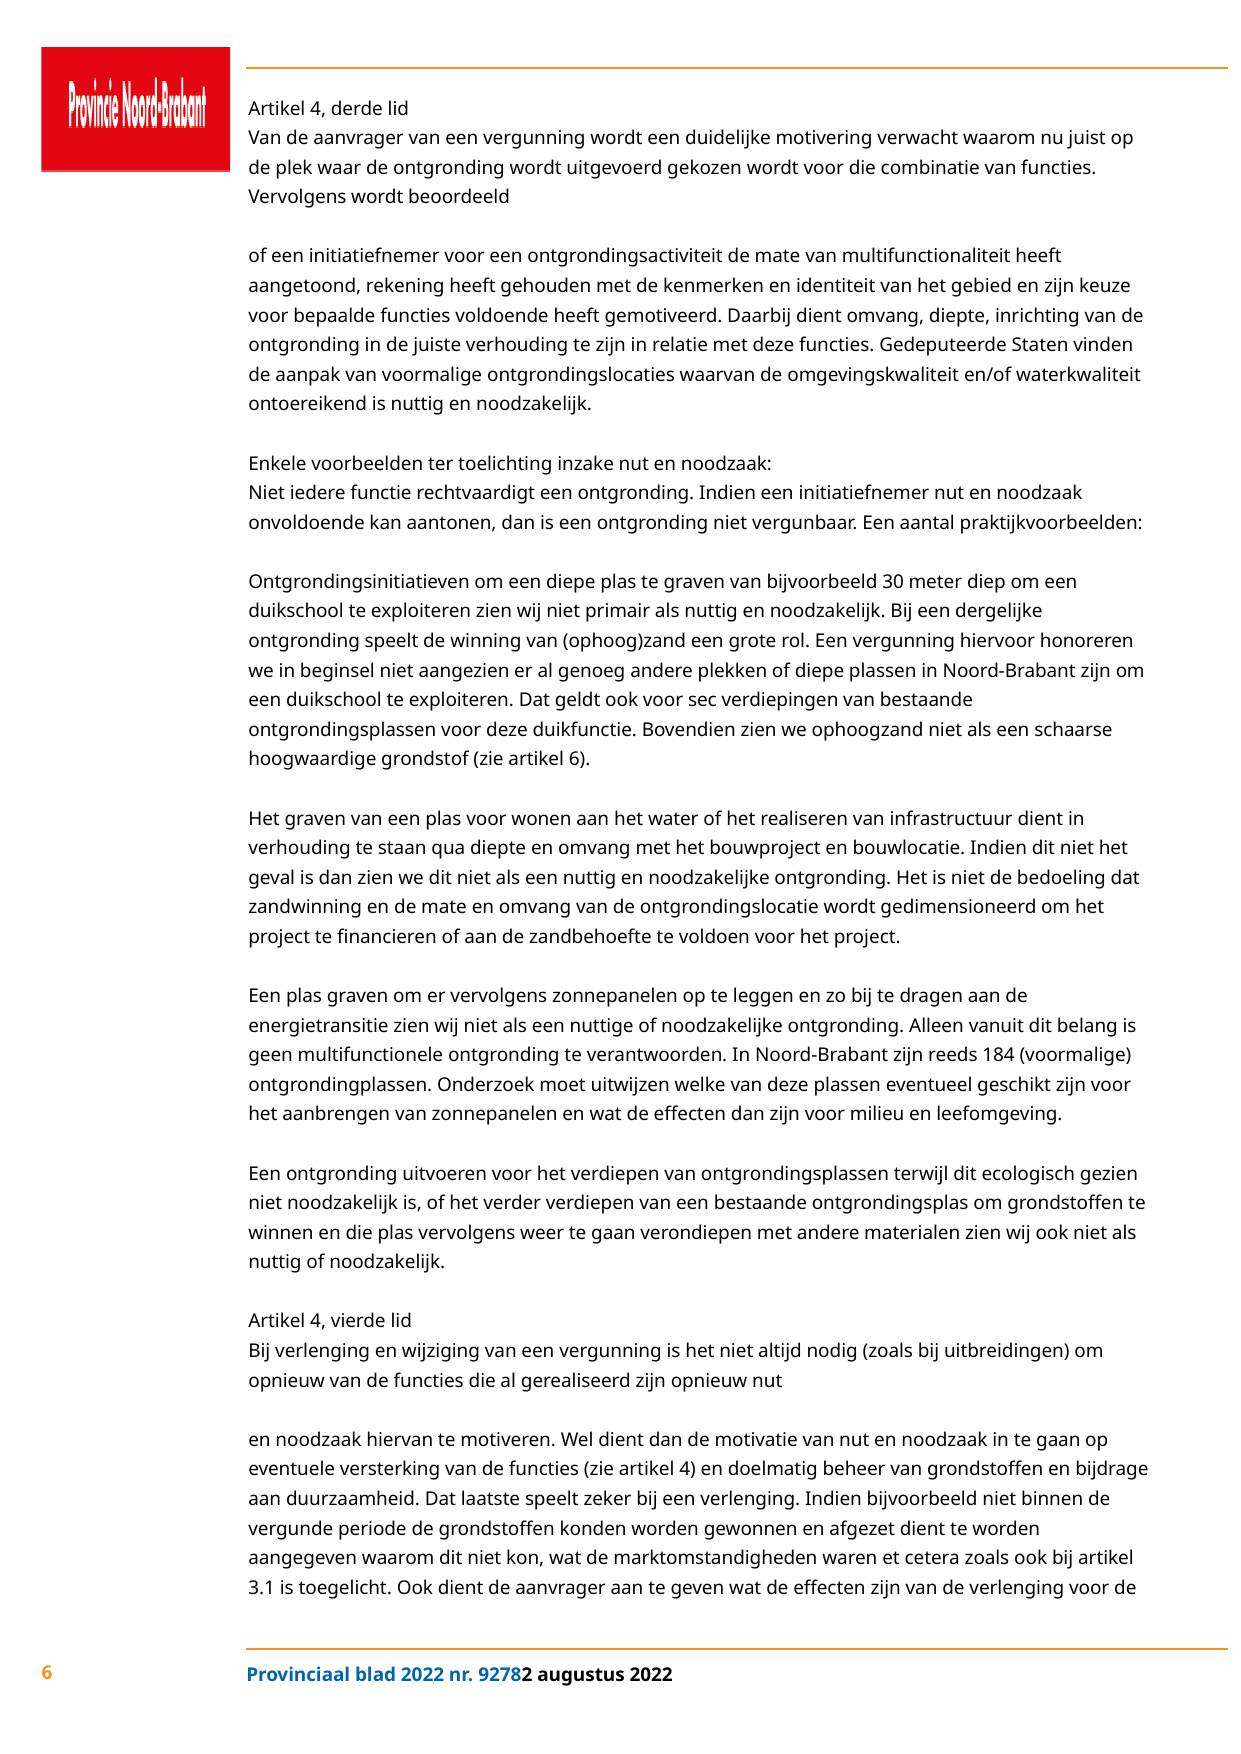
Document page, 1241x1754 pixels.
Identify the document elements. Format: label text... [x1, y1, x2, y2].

text Van de aanvrager van een vergunning wordt een duidelijke motivering verwacht waarom nu juist op de plek waar de ontgronding wordt uitgevoerd gekozen wordt voor die combinatie van functies. Vervolgens wordt beoordeeld [248, 124, 1152, 209]
text Artikel 4, vierde lid [248, 1308, 1152, 1333]
text Een plas graven om er vervolgens zonnepanelen op te leggen en zo bij te dragen aan de energietransitie zien wij niet als een nuttige of noodzakelijke ontgronding. Alleen vanuit dit belang is geen multifunctionele ontgronding te verantwoorden. In Noord-Brabant zijn reeds 184 (voormalige) ontgrondingplassen. Onderzoek moet uitwijzen welke van deze plassen eventueel geschikt zijn voor het aanbrengen van zonnepanelen en wat de effecten dan zijn voor milieu en leefomgeving. [248, 982, 1152, 1126]
text Enkele voorbeelden ter toelichting inzake nut en noodzaak: [248, 450, 1152, 476]
text Bij verlenging en wijziging van een vergunning is het niet altijd nodig (zoals bij uitbreidingen) om opnieuw van de functies die al gerealiseerd zijn opnieuw nut [248, 1337, 1152, 1393]
text Een ontgronding uitvoeren voor het verdiepen van ontgrondingsplassen terwijl dit ecologisch gezien niet noodzakelijk is, of het verder verdiepen van een bestaande ontgrondingsplas om grondstoffen te winnen en die plas vervolgens weer te gaan verondiepen met andere materialen zien wij ook niet als nuttig of noodzakelijk. [248, 1160, 1152, 1274]
text Ontgrondingsinitiatieven om een diepe plas te graven van bijvoorbeeld 30 meter diep om een duikschool te exploiteren zien wij niet primair als nuttig en noodzakelijk. Bij een dergelijke ontgronding speelt de winning van (ophoog)zand een grote rol. Een vergunning hiervoor honoreren we in beginsel niet aangezien er al genoeg andere plekken of diepe plassen in Noord-Brabant zijn om een duikschool te exploiteren. Dat geldt ook voor sec verdiepingen van bestaande ontgrondingsplassen voor deze duikfunctie. Bovendien zien we ophoogzand niet als een schaarse hoogwaardige grondstof (zie artikel 6). [248, 568, 1152, 771]
text of een initiatiefnemer voor een ontgrondingsactiviteit de mate van multifunctionaliteit heeft aangetoond, rekening heeft gehouden met de kenmerken en identiteit van het gebied en zijn keuze voor bepaalde functies voldoende heeft gemotiveerd. Daarbij dient omvang, diepte, inrichting van de ontgronding in de juiste verhouding te zijn in relatie met deze functies. Gedeputeerde Staten vinden de aanpak van voormalige ontgrondingslocaties waarvan de omgevingskwaliteit en/of waterkwaliteit ontoereikend is nuttig en noodzakelijk. [248, 243, 1152, 416]
text Niet iedere functie rechtvaardigt een ontgronding. Indien een initiatiefnemer nut en noodzaak onvoldoende kan aantonen, dan is een ontgronding niet vergunbaar. Een aantal praktijkvoorbeelden: [248, 479, 1152, 535]
picture [41, 47, 231, 172]
text Het graven van een plas voor wonen aan het water of het realiseren van infrastructuur dient in verhouding te staan qua diepte en omvang met het bouwproject en bouwlocatie. Indien dit niet het geval is dan zien we dit niet als een nuttig en noodzakelijke ontgronding. Het is niet de bedoeling dat zandwinning en de mate en omvang van de ontgrondingslocatie wordt gedimensioneerd om het project te financieren of aan de zandbehoefte te voldoen voor het project. [248, 805, 1152, 949]
text Artikel 4, derde lid [248, 95, 1152, 121]
text en noodzaak hiervan te motiveren. Wel dient dan de motivatie van nut en noodzaak in te gaan op eventuele versterking van de functies (zie artikel 4) en doelmatig beheer van grondstoffen en bijdrage aan duurzaamheid. Dat laatste speelt zeker bij een verlenging. Indien bijvoorbeeld niet binnen de vergunde periode de grondstoffen konden worden gewonnen en afgezet dient te worden aangegeven waarom dit niet kon, wat de marktomstandigheden waren et cetera zoals ook bij artikel 3.1 is toegelicht. Ook dient de aanvrager aan te geven wat de effecten zijn van de verlenging voor de [248, 1426, 1152, 1600]
